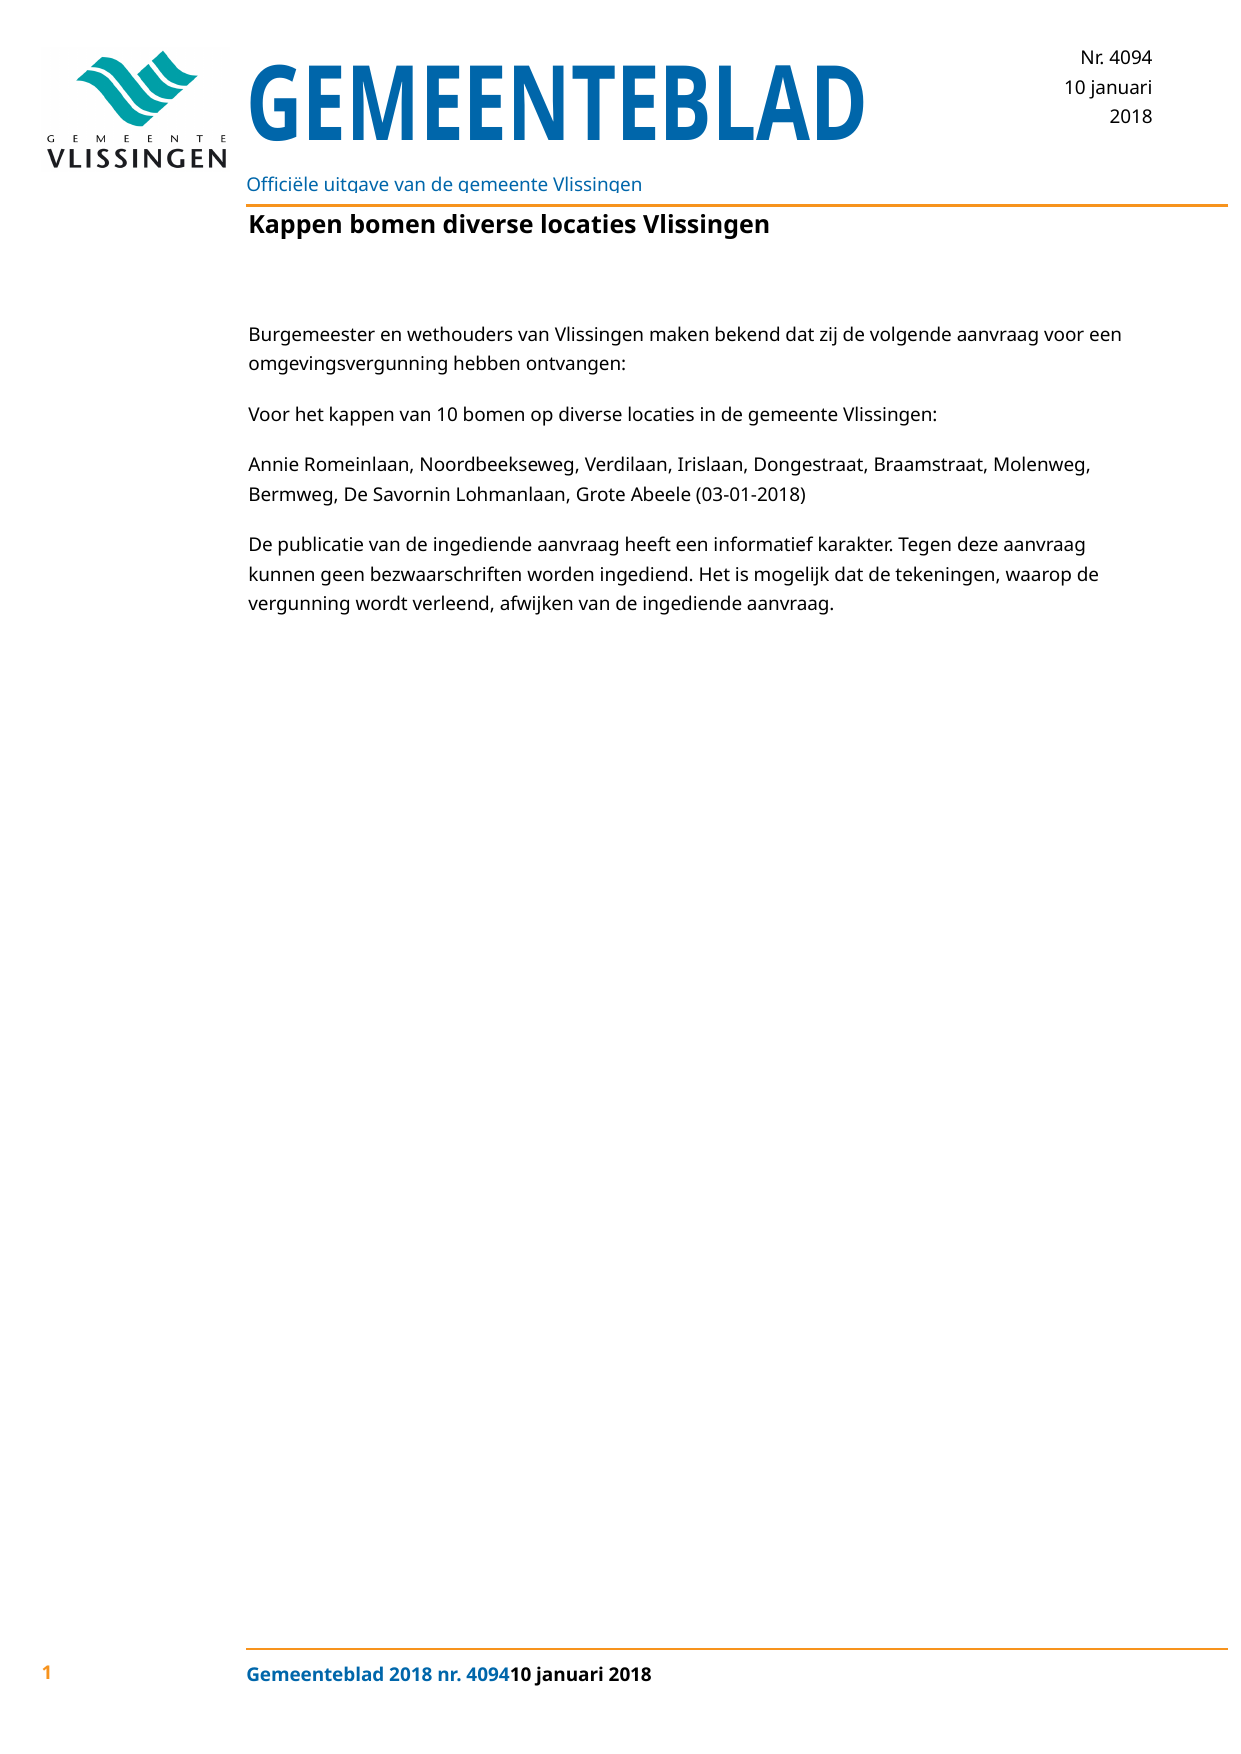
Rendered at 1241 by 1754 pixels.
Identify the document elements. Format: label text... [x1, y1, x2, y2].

text Annie Romeinlaan, Noordbeekseweg, Verdilaan, Irislaan, Dongestraat, Braamstraat, Molenweg, Bermweg, De Savornin Lohmanlaan, Grote Abeele (03-01-2018) [248, 451, 1152, 506]
picture [41, 47, 231, 172]
text Burgemeester en wethouders van Vlissingen maken bekend dat zij de volgende aanvraag voor een omgevingsvergunning hebben ontvangen: [248, 321, 1152, 376]
text Kappen bomen diverse locaties Vlissingen [248, 207, 1152, 241]
text De publicatie van de ingediende aanvraag heeft een informatief karakter. Tegen deze aanvraag kunnen geen bezwaarschriften worden ingediend. Het is mogelijk dat de tekeningen, waarop de vergunning wordt verleend, afwijken van de ingediende aanvraag. [248, 531, 1152, 616]
text Voor het kappen van 10 bomen op diverse locaties in de gemeente Vlissingen: [248, 401, 1152, 426]
